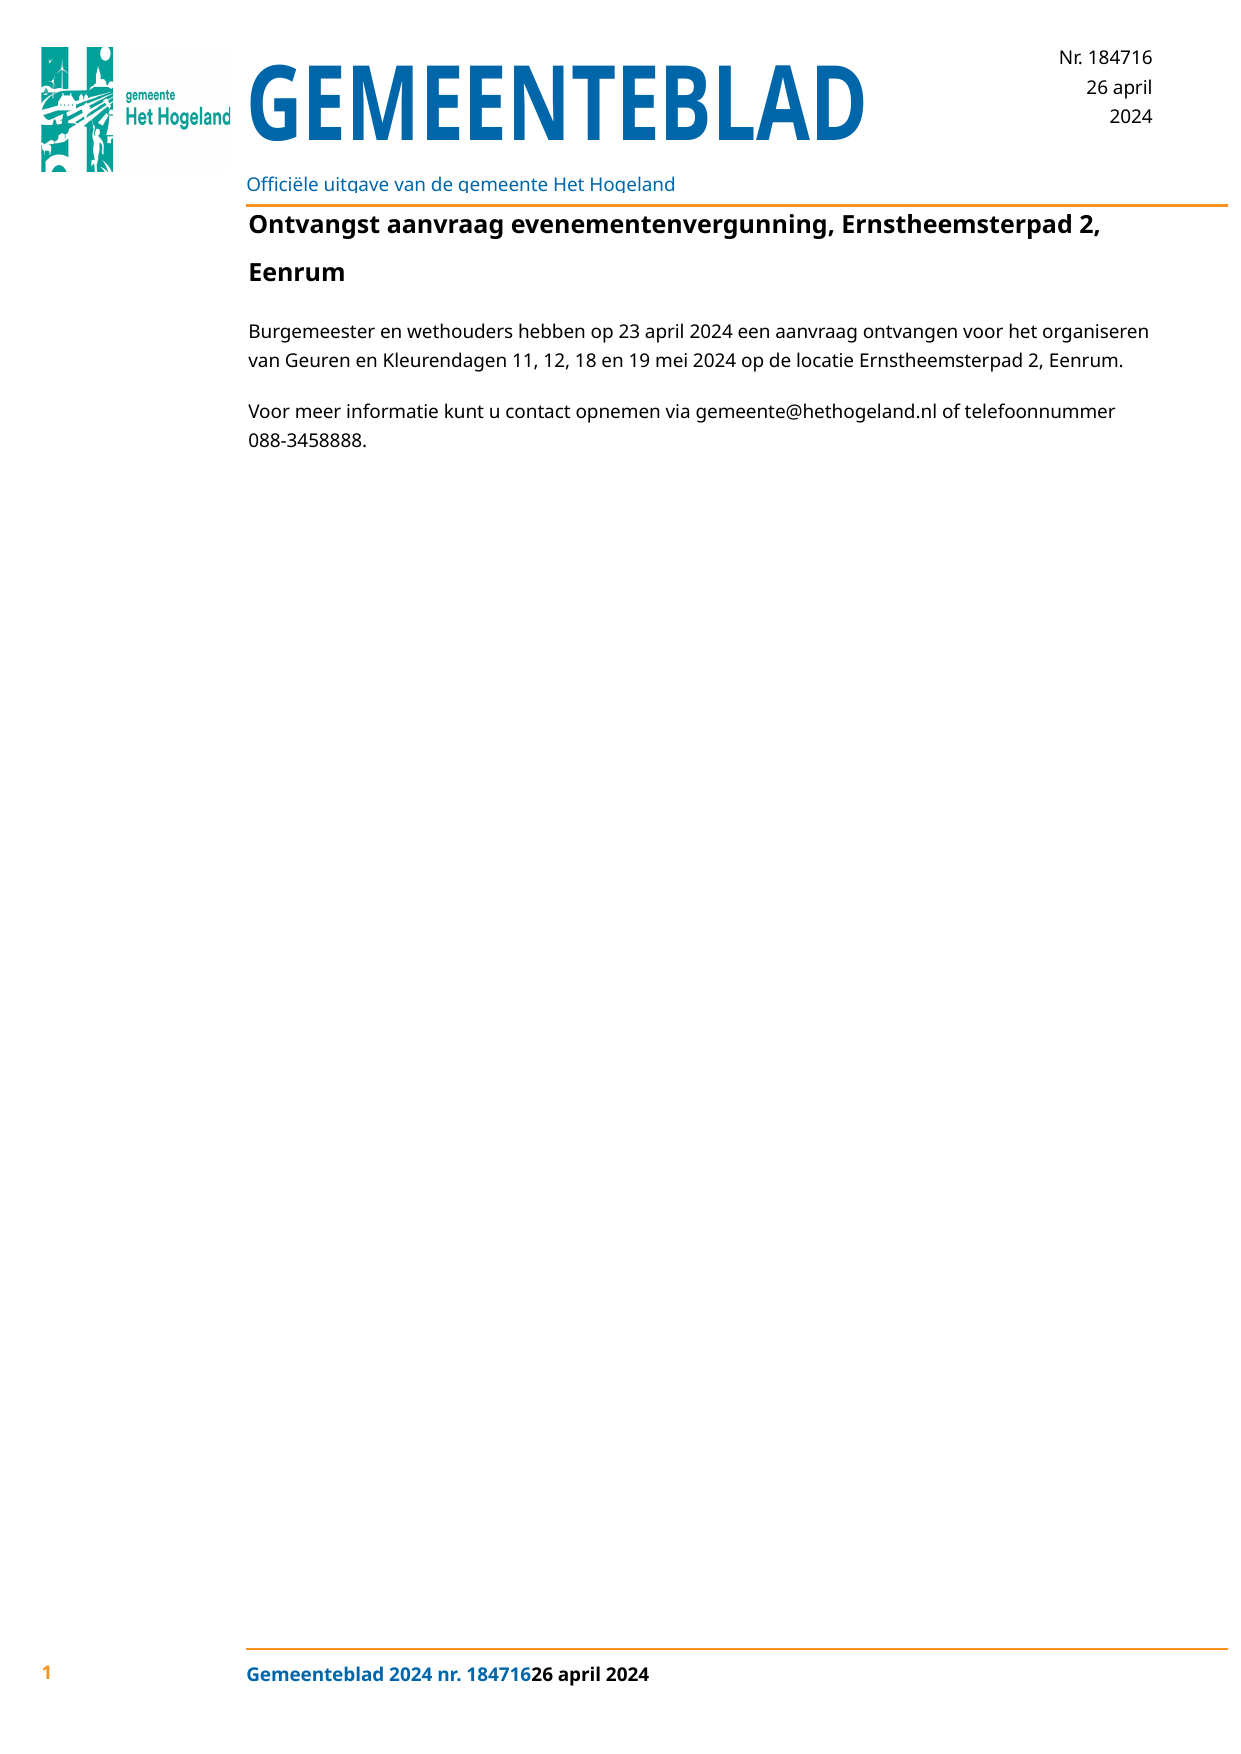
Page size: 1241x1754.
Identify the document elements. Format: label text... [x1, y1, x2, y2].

text Ontvangst aanvraag evenementenvergunning, Ernstheemsterpad 2, Eenrum [248, 207, 1152, 288]
picture [41, 47, 231, 172]
text Burgemeester en wethouders hebben op 23 april 2024 een aanvraag ontvangen voor het organiseren van Geuren en Kleurendagen 11, 12, 18 en 19 mei 2024 op de locatie Ernstheemsterpad 2, Eenrum. [248, 318, 1152, 373]
text Voor meer informatie kunt u contact opnemen via gemeente@hethogeland.nl of telefoonnummer 088-3458888. [248, 398, 1152, 453]
